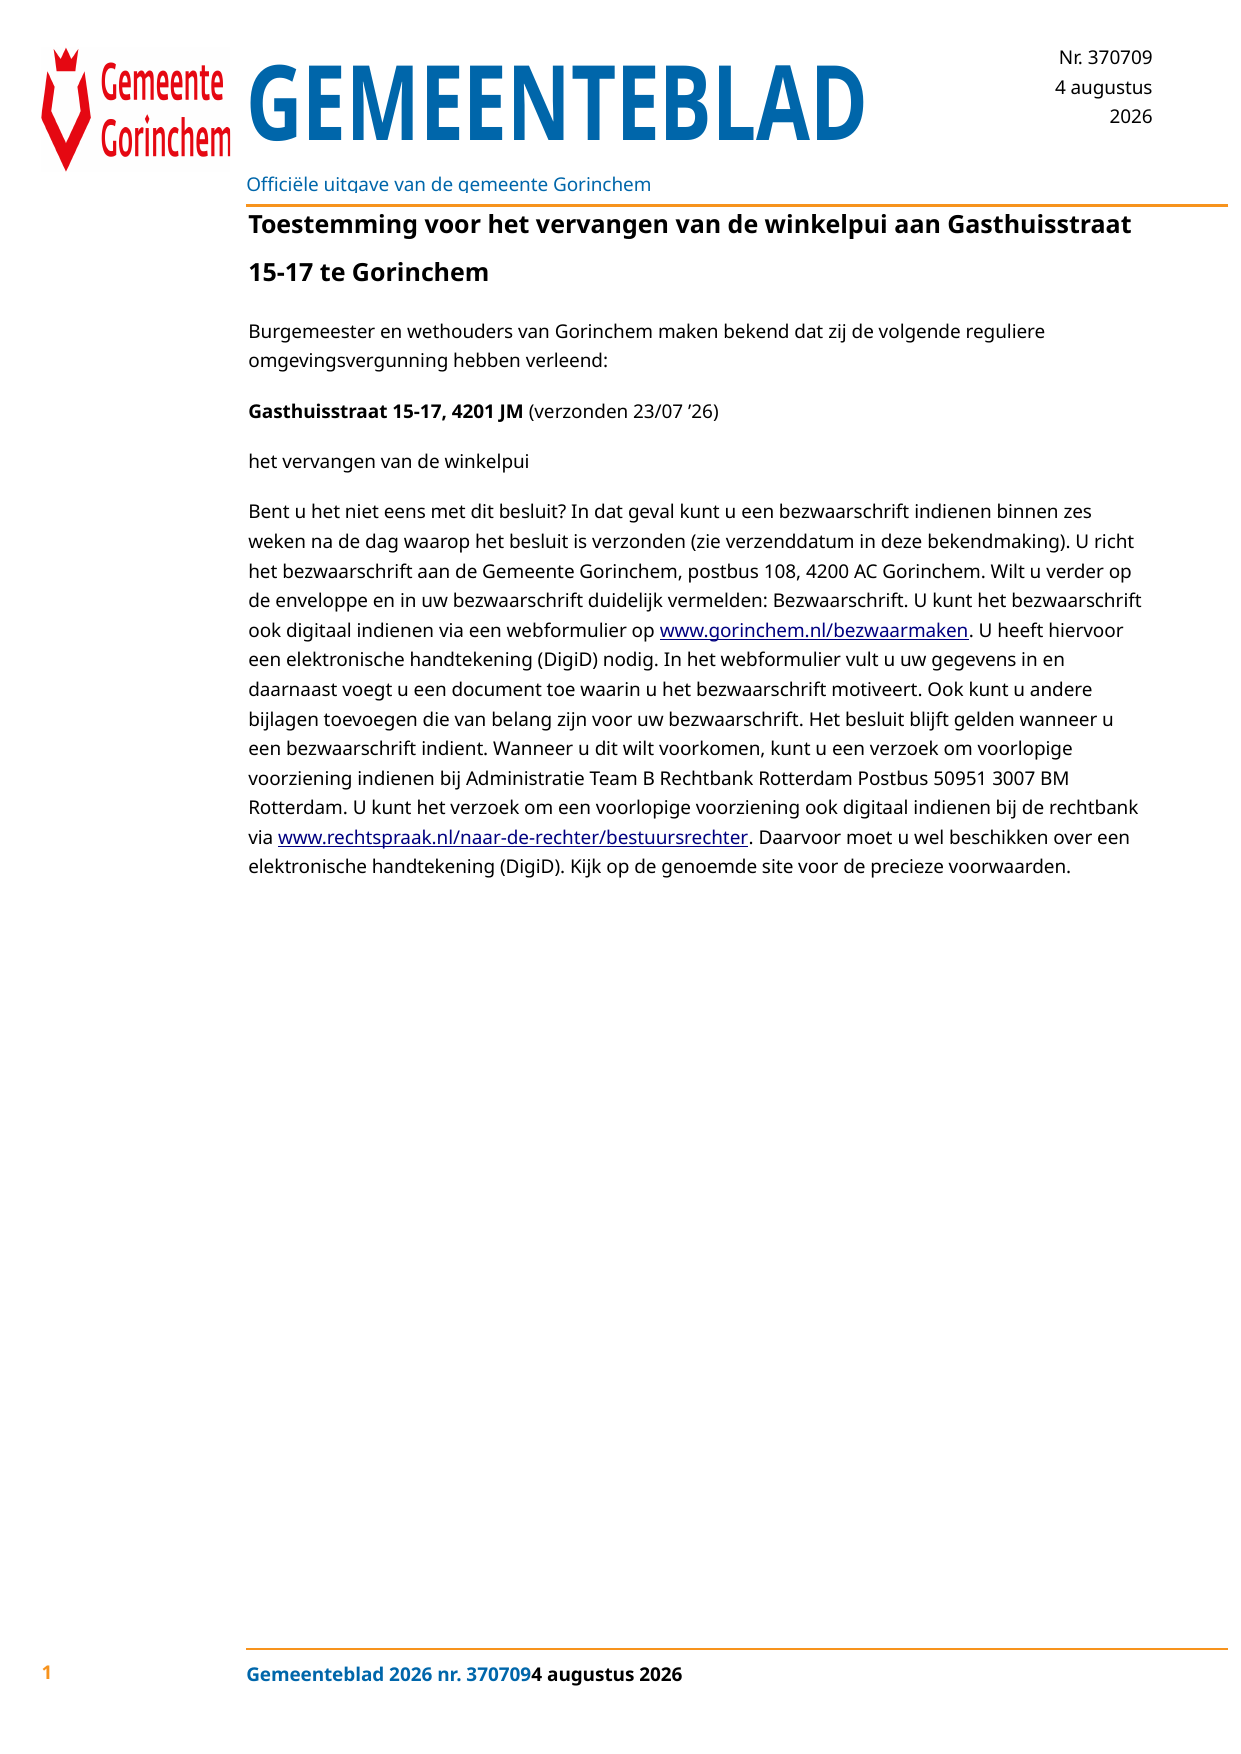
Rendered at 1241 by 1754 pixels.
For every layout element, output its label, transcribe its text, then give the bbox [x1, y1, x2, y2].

text Bent u het niet eens met dit besluit? In dat geval kunt u een bezwaarschrift indienen binnen zes weken na de dag waarop het besluit is verzonden (zie verzenddatum in deze bekendmaking). U richt het bezwaarschrift aan de Gemeente Gorinchem, postbus 108, 4200 AC Gorinchem. Wilt u verder op de enveloppe en in uw bezwaarschrift duidelijk vermelden: Bezwaarschrift. U kunt het bezwaarschrift ook digitaal indienen via een webformulier op www.gorinchem.nl/bezwaarmaken. U heeft hiervoor een elektronische handtekening (DigiD) nodig. In het webformulier vult u uw gegevens in en daarnaast voegt u een document toe waarin u het bezwaarschrift motiveert. Ook kunt u andere bijlagen toevoegen die van belang zijn voor uw bezwaarschrift. Het besluit blijft gelden wanneer u een bezwaarschrift indient. Wanneer u dit wilt voorkomen, kunt u een verzoek om voorlopige voorziening indienen bij Administratie Team B Rechtbank Rotterdam Postbus 50951 3007 BM Rotterdam. U kunt het verzoek om een voorlopige voorziening ook digitaal indienen bij de rechtbank via www.rechtspraak.nl/naar-de-rechter/bestuursrechter. Daarvoor moet u wel beschikken over een elektronische handtekening (DigiD). Kijk op de genoemde site voor de precieze voorwaarden. [248, 499, 1152, 879]
picture [41, 47, 231, 172]
text Burgemeester en wethouders van Gorinchem maken bekend dat zij de volgende reguliere omgevingsvergunning hebben verleend: [248, 318, 1152, 373]
text Gasthuisstraat 15-17, 4201 JM (verzonden 23/07 ’26) [248, 398, 1152, 424]
text het vervangen van de winkelpui [248, 448, 1152, 474]
text Toestemming voor het vervangen van de winkelpui aan Gasthuisstraat 15-17 te Gorinchem [248, 207, 1152, 288]
